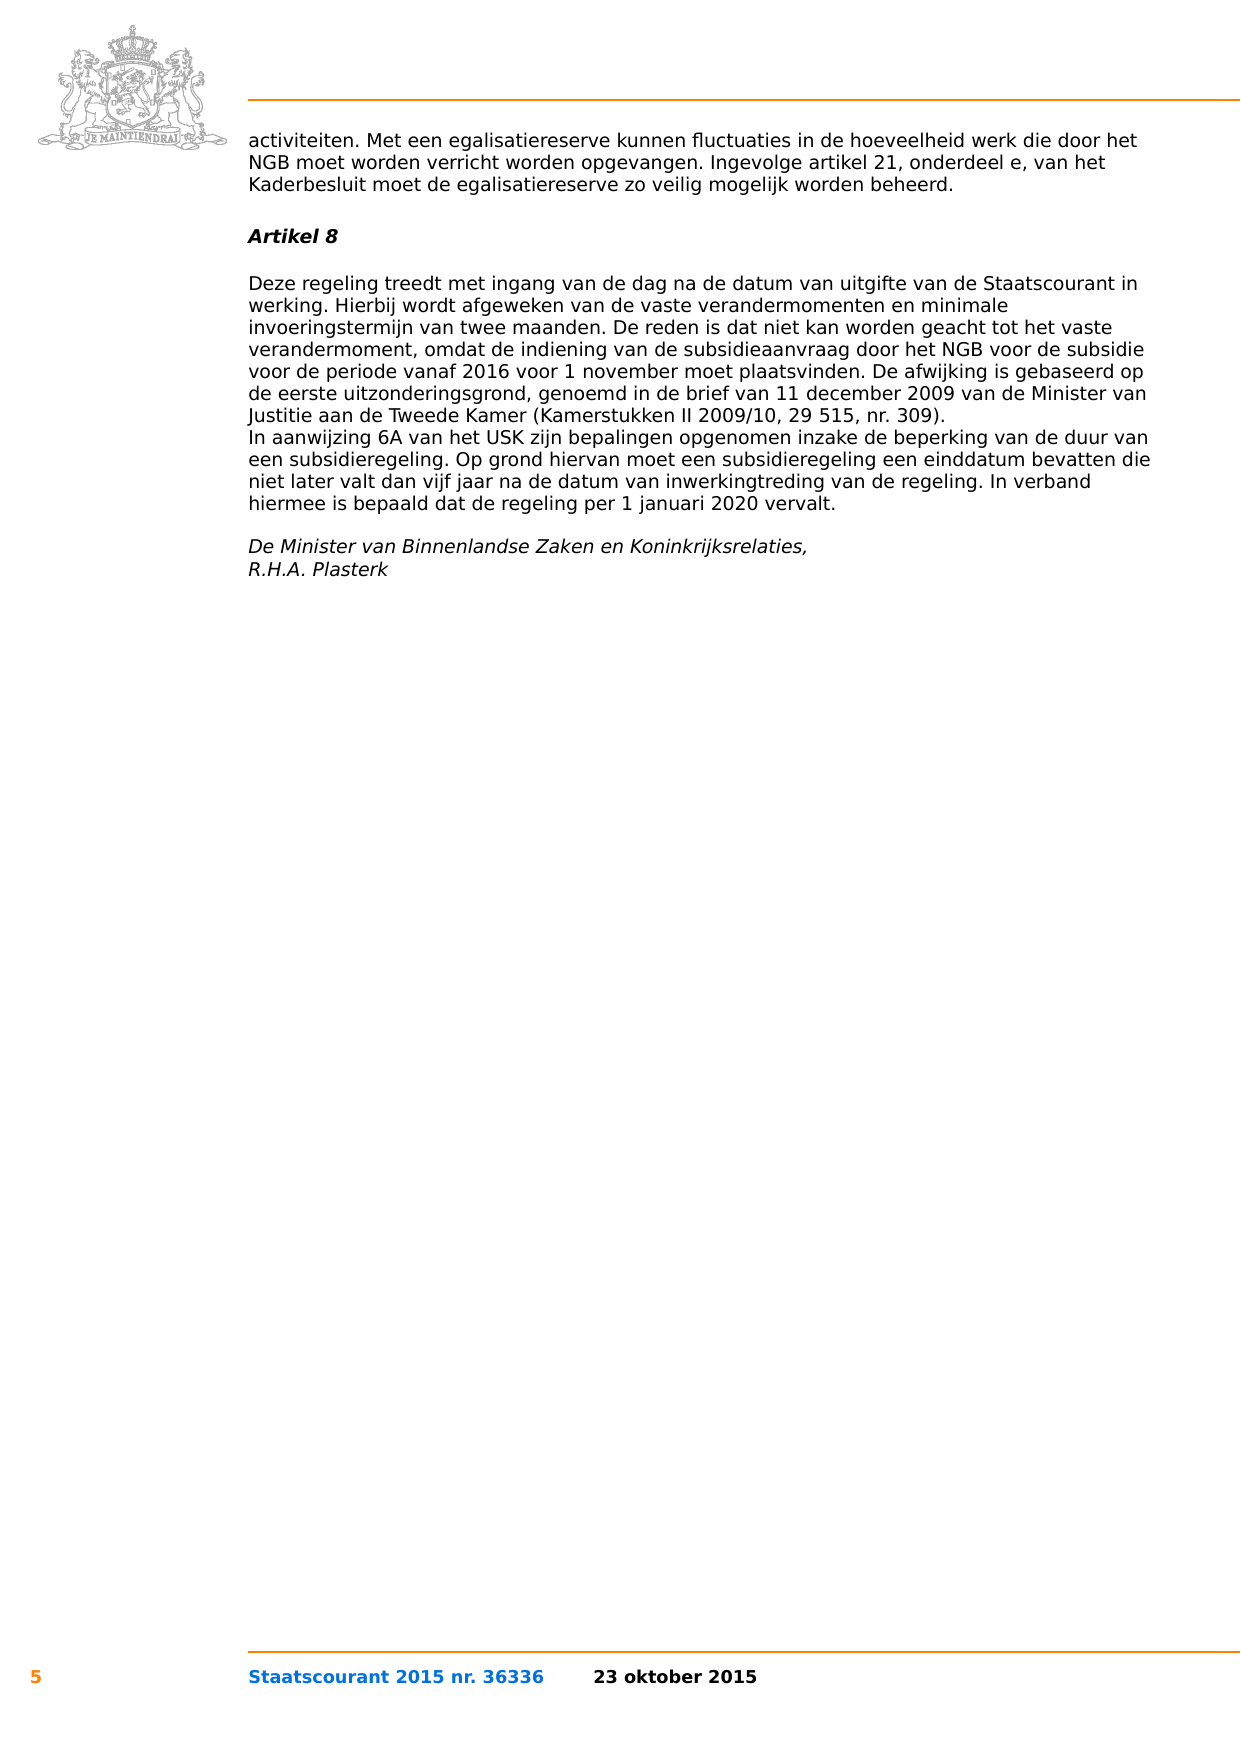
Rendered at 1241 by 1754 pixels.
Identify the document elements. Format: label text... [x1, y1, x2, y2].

picture [38, 25, 227, 150]
text De Minister van Binnenlandse Zaken en Koninkrijksrelaties, R.H.A. Plasterk [248, 536, 1163, 580]
text activiteiten. Met een egalisatiereserve kunnen fluctuaties in de hoeveelheid werk die door het NGB moet worden verricht worden opgevangen. Ingevolge artikel 21, onderdeel e, van het Kaderbesluit moet de egalisatiereserve zo veilig mogelijk worden beheerd. [248, 130, 1163, 196]
text Deze regeling treedt met ingang van de dag na de datum van uitgifte van de Staatscourant in werking. Hierbij wordt afgeweken van de vaste verandermomenten en minimale invoeringstermijn van twee maanden. De reden is dat niet kan worden geacht tot het vaste verandermoment, omdat de indiening van de subsidieaanvraag door het NGB voor de subsidie voor de periode vanaf 2016 voor 1 november moet plaatsvinden. De afwijking is gebaseerd op de eerste uitzonderingsgrond, genoemd in de brief van 11 december 2009 van de Minister van Justitie aan de Tweede Kamer (Kamerstukken II 2009/10, 29 515, nr. 309). [248, 273, 1163, 427]
text In aanwijzing 6A van het USK zijn bepalingen opgenomen inzake de beperking van de duur van een subsidieregeling. Op grond hiervan moet een subsidieregeling een einddatum bevatten die niet later valt dan vijf jaar na de datum van inwerkingtreding van de regeling. In verband hiermee is bepaald dat de regeling per 1 januari 2020 vervalt. [248, 427, 1163, 514]
subtitle Artikel 8 [248, 226, 1163, 248]
